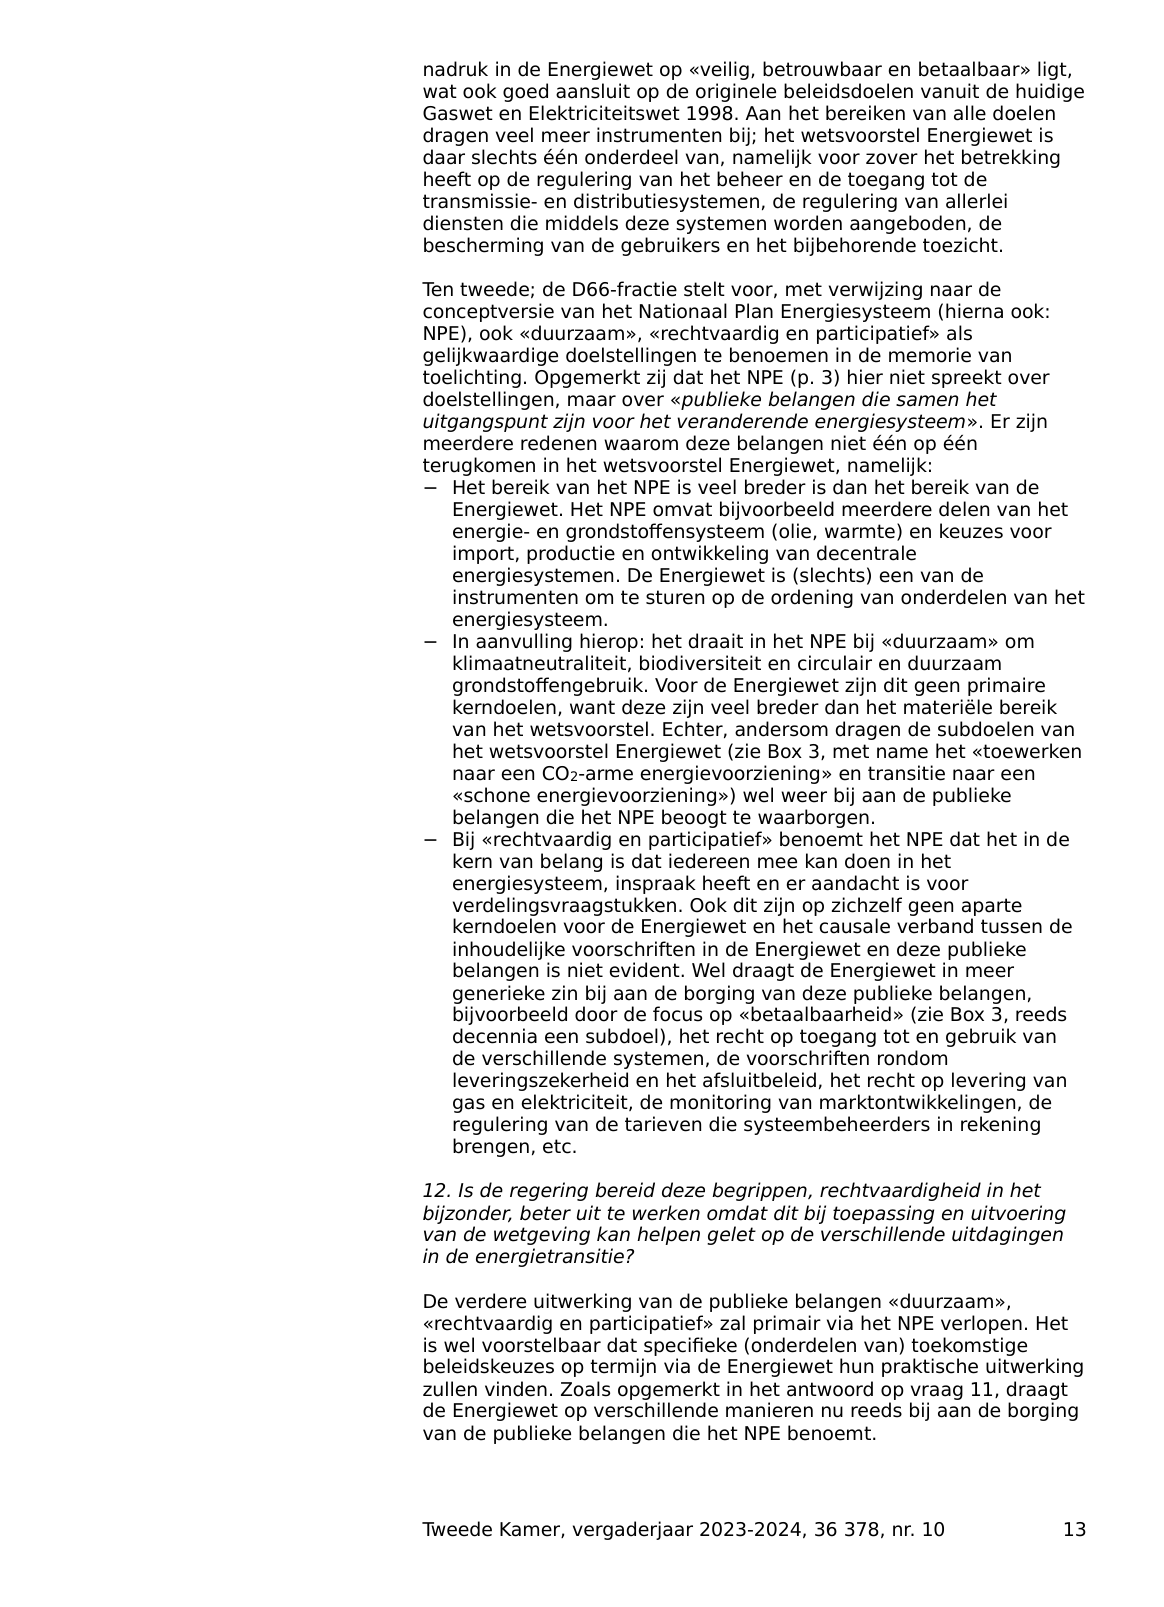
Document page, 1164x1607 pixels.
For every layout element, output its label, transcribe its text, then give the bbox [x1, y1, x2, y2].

subtitle 12. Is de regering bereid deze begrippen, rechtvaardigheid in het bijzonder, beter uit te werken omdat dit bij toepassing en uitvoering van de wetgeving kan helpen gelet op de verschillende uitdagingen in de energietransitie? [422, 1180, 1087, 1268]
text De verdere uitwerking van de publieke belangen «duurzaam», «rechtvaardig en participatief» zal primair via het NPE verlopen. Het is wel voorstelbaar dat specifieke (onderdelen van) toekomstige beleidskeuzes op termijn via de Energiewet hun praktische uitwerking zullen vinden. Zoals opgemerkt in het antwoord op vraag 11, draagt de Energiewet op verschillende manieren nu reeds bij aan de borging van de publieke belangen die het NPE benoemt. [422, 1291, 1087, 1444]
text nadruk in de Energiewet op «veilig, betrouwbaar en betaalbaar» ligt, wat ook goed aansluit op de originele beleidsdoelen vanuit de huidige Gaswet en Elektriciteitswet 1998. Aan het bereiken van alle doelen dragen veel meer instrumenten bij; het wetsvoorstel Energiewet is daar slechts één onderdeel van, namelijk voor zover het betrekking heeft op de regulering van het beheer en de toegang tot de transmissie- en distributiesystemen, de regulering van allerlei diensten die middels deze systemen worden aangeboden, de bescherming van de gebruikers en het bijbehorende toezicht. [422, 59, 1087, 257]
text − Bij «rechtvaardig en participatief» benoemt het NPE dat het in de kern van belang is dat iedereen mee kan doen in het energiesysteem, inspraak heeft en er aandacht is voor verdelingsvraagstukken. Ook dit zijn op zichzelf geen aparte kerndoelen voor de Energiewet en het causale verband tussen de inhoudelijke voorschriften in de Energiewet en deze publieke belangen is niet evident. Wel draagt de Energiewet in meer generieke zin bij aan de borging van deze publieke belangen, bijvoorbeeld door de focus op «betaalbaarheid» (zie Box 3, reeds decennia een subdoel), het recht op toegang tot en gebruik van de verschillende systemen, de voorschriften rondom leveringszekerheid en het afsluitbeleid, het recht op levering van gas en elektriciteit, de monitoring van marktontwikkelingen, de regulering van de tarieven die systeembeheerders in rekening brengen, etc. [422, 828, 1087, 1158]
text − In aanvulling hierop: het draait in het NPE bij «duurzaam» om klimaatneutraliteit, biodiversiteit en circulair en duurzaam grondstoffengebruik. Voor de Energiewet zijn dit geen primaire kerndoelen, want deze zijn veel breder dan het materiële bereik van het wetsvoorstel. Echter, andersom dragen de subdoelen van het wetsvoorstel Energiewet (zie Box 3, met name het «toewerken naar een CO2-arme energievoorziening» en transitie naar een «schone energievoorziening») wel weer bij aan de publieke belangen die het NPE beoogt te waarborgen. [422, 631, 1087, 828]
text Ten tweede; de D66-fractie stelt voor, met verwijzing naar de conceptversie van het Nationaal Plan Energiesysteem (hierna ook: NPE), ook «duurzaam», «rechtvaardig en participatief» als gelijkwaardige doelstellingen te benoemen in de memorie van toelichting. Opgemerkt zij dat het NPE (p. 3) hier niet spreekt over doelstellingen, maar over «publieke belangen die samen het uitgangspunt zijn voor het veranderende energiesysteem». Er zijn meerdere redenen waarom deze belangen niet één op één terugkomen in het wetsvoorstel Energiewet, namelijk: [422, 279, 1087, 477]
text − Het bereik van het NPE is veel breder is dan het bereik van de Energiewet. Het NPE omvat bijvoorbeeld meerdere delen van het energie- en grondstoffensysteem (olie, warmte) en keuzes voor import, productie en ontwikkeling van decentrale energiesystemen. De Energiewet is (slechts) een van de instrumenten om te sturen op de ordening van onderdelen van het energiesysteem. [422, 477, 1087, 631]
